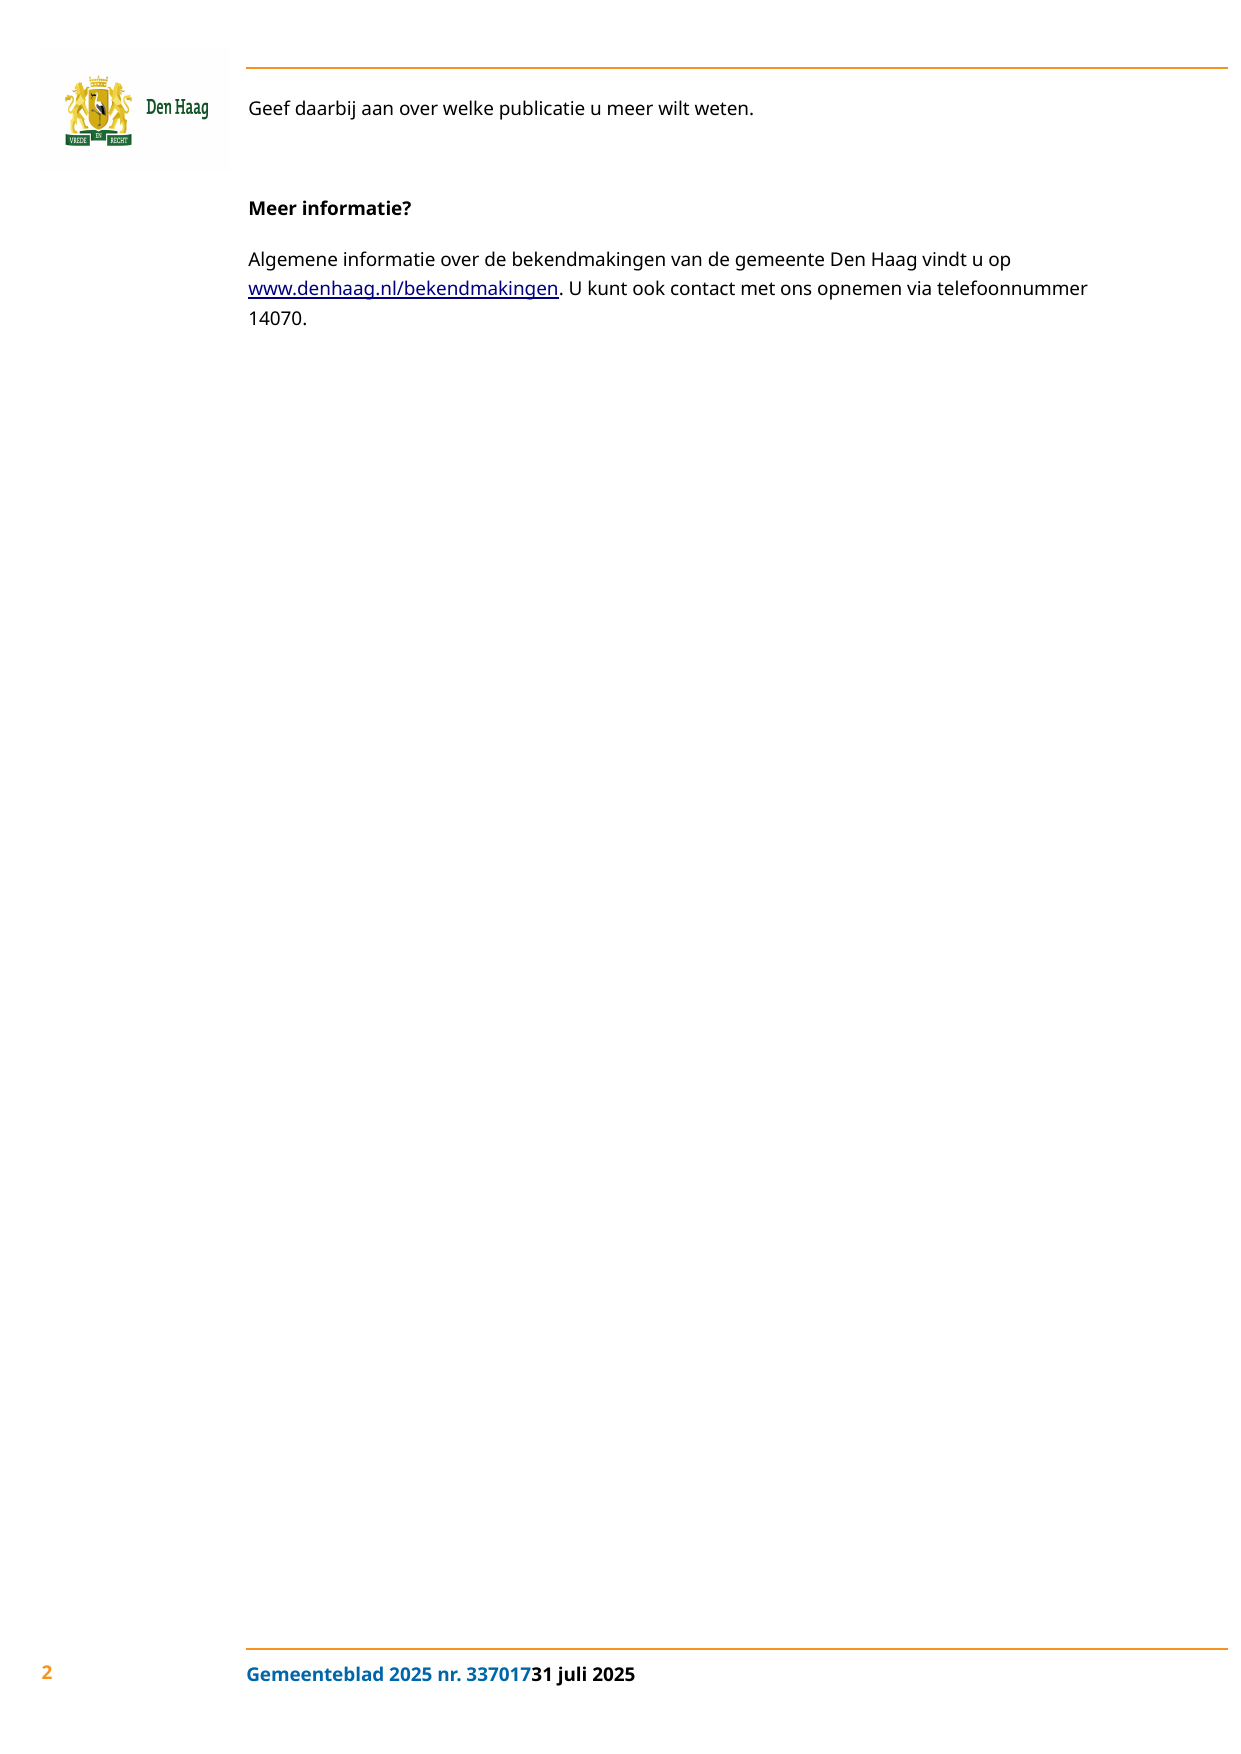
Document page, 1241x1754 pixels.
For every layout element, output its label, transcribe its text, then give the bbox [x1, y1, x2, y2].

text Geef daarbij aan over welke publicatie u meer wilt weten. [248, 95, 1152, 121]
text Algemene informatie over de bekendmakingen van de gemeente Den Haag vindt u op www.denhaag.nl/bekendmakingen. U kunt ook contact met ons opnemen via telefoonnummer 14070. [248, 246, 1152, 331]
text Meer informatie? [248, 196, 1152, 221]
picture [41, 47, 231, 172]
